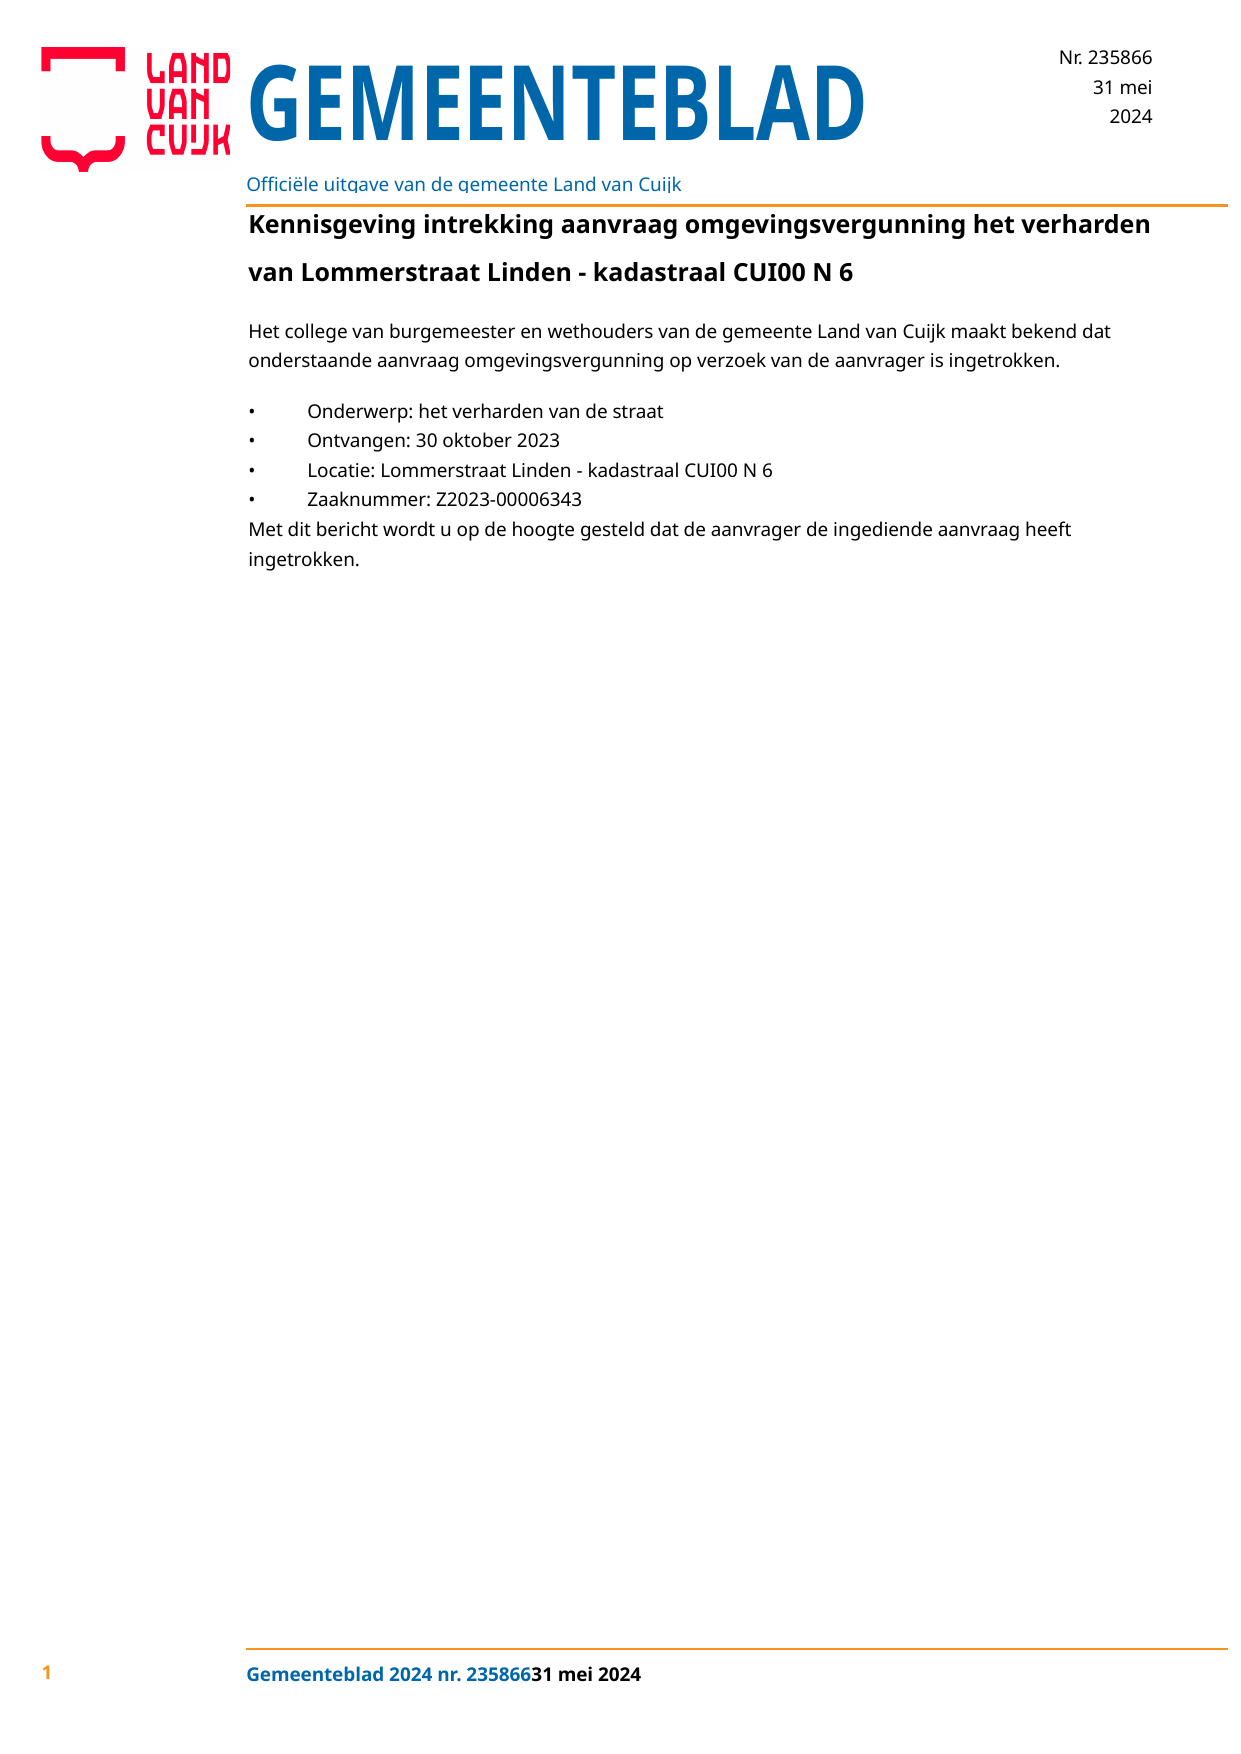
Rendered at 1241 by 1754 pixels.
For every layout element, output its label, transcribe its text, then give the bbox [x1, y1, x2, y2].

list Zaaknummer: Z2023-00006343 [248, 487, 1152, 512]
list Onderwerp: het verharden van de straat [248, 398, 1152, 424]
text Kennisgeving intrekking aanvraag omgevingsvergunning het verharden van Lommerstraat Linden - kadastraal CUI00 N 6 [248, 207, 1152, 288]
list Ontvangen: 30 oktober 2023 [248, 427, 1152, 453]
text Met dit bericht wordt u op de hoogte gesteld dat de aanvrager de ingediende aanvraag heeft ingetrokken. [248, 516, 1152, 572]
text Het college van burgemeester en wethouders van de gemeente Land van Cuijk maakt bekend dat onderstaande aanvraag omgevingsvergunning op verzoek van de aanvrager is ingetrokken. [248, 318, 1152, 373]
picture [41, 47, 231, 172]
list Locatie: Lommerstraat Linden - kadastraal CUI00 N 6 [248, 457, 1152, 483]
